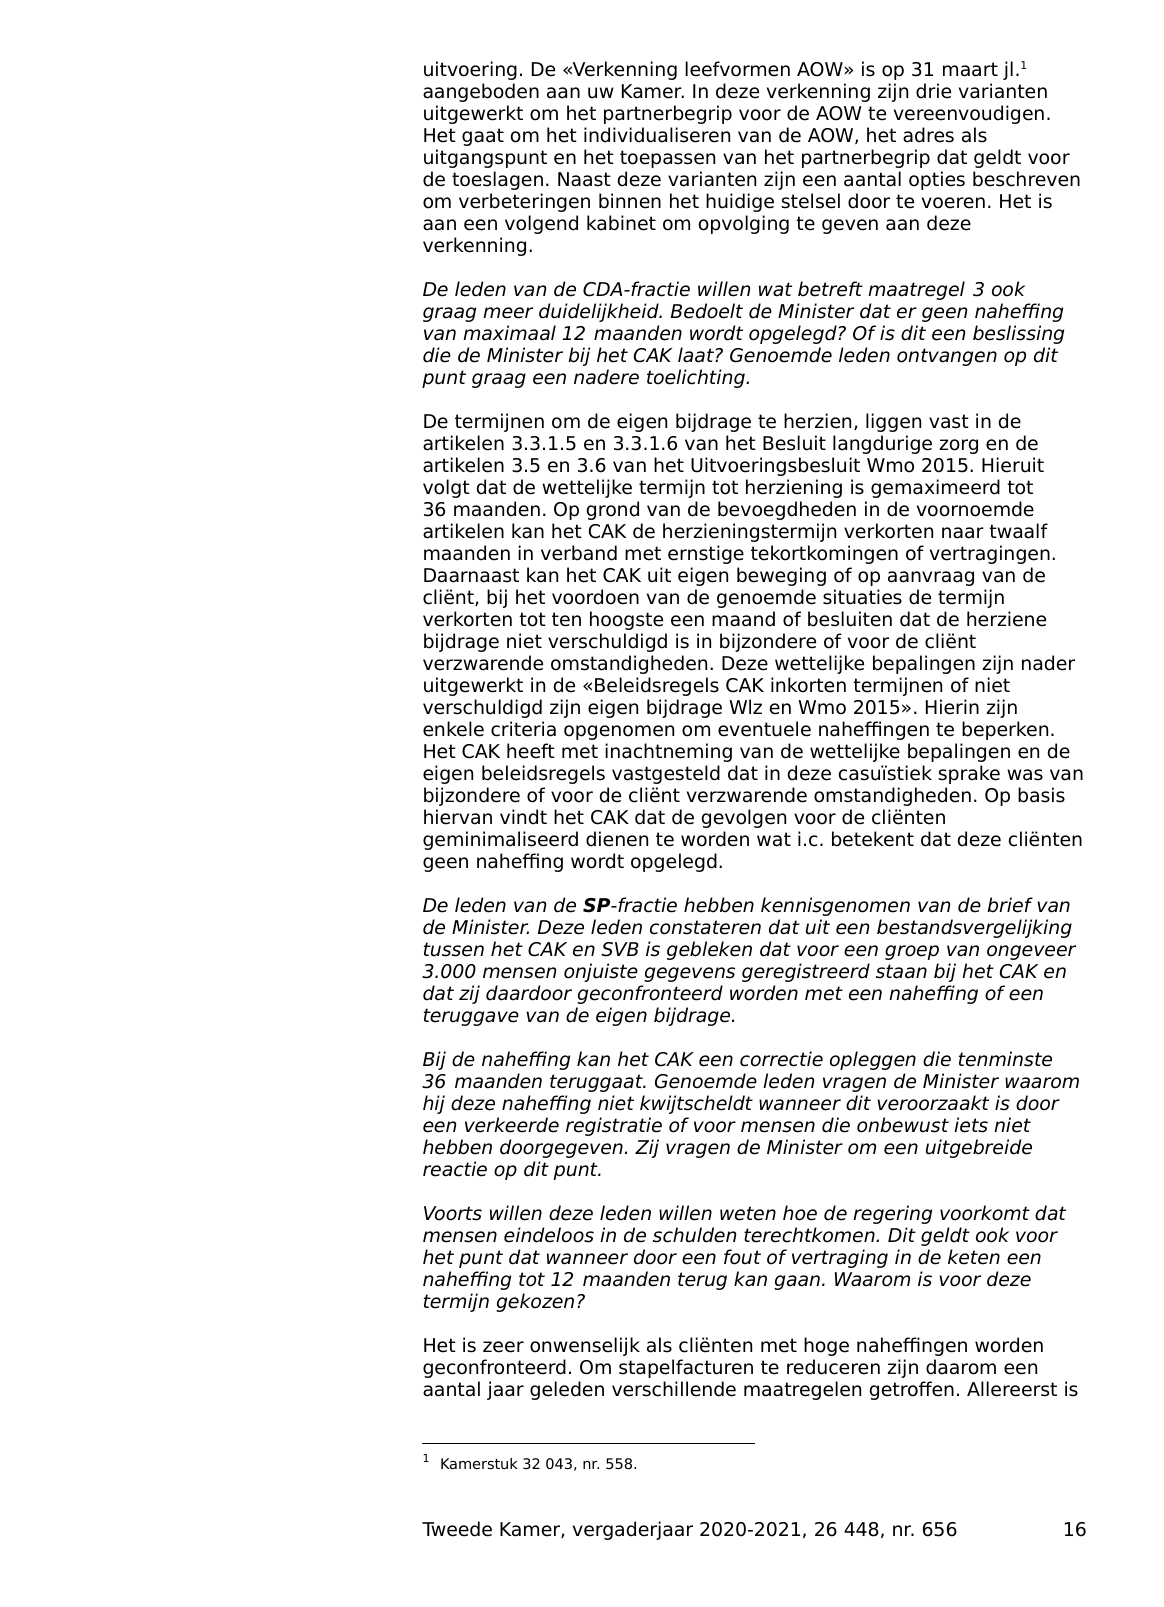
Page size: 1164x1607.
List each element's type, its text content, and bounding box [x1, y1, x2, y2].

text Het gaat om het individualiseren van de AOW, het adres als uitgangspunt en het toepassen van het partnerbegrip dat geldt voor de toeslagen. Naast deze varianten zijn een aantal opties beschreven om verbeteringen binnen het huidige stelsel door te voeren. Het is aan een volgend kabinet om opvolging te geven aan deze verkenning. [422, 125, 1087, 257]
text Voorts willen deze leden willen weten hoe de regering voorkomt dat mensen eindeloos in de schulden terechtkomen. Dit geldt ook voor het punt dat wanneer door een fout of vertraging in de keten een naheffing tot 12 maanden terug kan gaan. Waarom is voor deze termijn gekozen? [422, 1203, 1087, 1313]
text Het is zeer onwenselijk als cliënten met hoge naheffingen worden geconfronteerd. Om stapelfacturen te reduceren zijn daarom een aantal jaar geleden verschillende maatregelen getroffen. Allereerst is [422, 1335, 1087, 1401]
text Bij de naheffing kan het CAK een correctie opleggen die tenminste 36 maanden teruggaat. Genoemde leden vragen de Minister waarom hij deze naheffing niet kwijtscheldt wanneer dit veroorzaakt is door een verkeerde registratie of voor mensen die onbewust iets niet hebben doorgegeven. Zij vragen de Minister om een uitgebreide reactie op dit punt. [422, 1049, 1087, 1181]
text uitvoering. De «Verkenning leefvormen AOW» is op 31 maart jl. aangeboden aan uw Kamer. In deze verkenning zijn drie varianten uitgewerkt om het partnerbegrip voor de AOW te vereenvoudigen. [422, 59, 1087, 125]
text De leden van de CDA-fractie willen wat betreft maatregel 3 ook graag meer duidelijkheid. Bedoelt de Minister dat er geen naheffing van maximaal 12 maanden wordt opgelegd? Of is dit een beslissing die de Minister bij het CAK laat? Genoemde leden ontvangen op dit punt graag een nadere toelichting. [422, 279, 1087, 389]
text De leden van de SP-fractie hebben kennisgenomen van de brief van de Minister. Deze leden constateren dat uit een bestandsvergelijking tussen het CAK en SVB is gebleken dat voor een groep van ongeveer 3.000 mensen onjuiste gegevens geregistreerd staan bij het CAK en dat zij daardoor geconfronteerd worden met een naheffing of een teruggave van de eigen bijdrage. [422, 895, 1087, 1027]
text De termijnen om de eigen bijdrage te herzien, liggen vast in de artikelen 3.3.1.5 en 3.3.1.6 van het Besluit langdurige zorg en de artikelen 3.5 en 3.6 van het Uitvoeringsbesluit Wmo 2015. Hieruit volgt dat de wettelijke termijn tot herziening is gemaximeerd tot 36 maanden. Op grond van de bevoegdheden in de voornoemde artikelen kan het CAK de herzieningstermijn verkorten naar twaalf maanden in verband met ernstige tekortkomingen of vertragingen. Daarnaast kan het CAK uit eigen beweging of op aanvraag van de cliënt, bij het voordoen van de genoemde situaties de termijn verkorten tot ten hoogste een maand of besluiten dat de herziene bijdrage niet verschuldigd is in bijzondere of voor de cliënt verzwarende omstandigheden. Deze wettelijke bepalingen zijn nader uitgewerkt in de «Beleidsregels CAK inkorten termijnen of niet verschuldigd zijn eigen bijdrage Wlz en Wmo 2015». Hierin zijn enkele criteria opgenomen om eventuele naheffingen te beperken. Het CAK heeft met inachtneming van de wettelijke bepalingen en de eigen beleidsregels vastgesteld dat in deze casuïstiek sprake was van bijzondere of voor de cliënt verzwarende omstandigheden. Op basis hiervan vindt het CAK dat de gevolgen voor de cliënten geminimaliseerd dienen te worden wat i.c. betekent dat deze cliënten geen naheffing wordt opgelegd. [422, 411, 1087, 873]
text Kamerstuk 32 043, nr. 558. [422, 1452, 1087, 1474]
